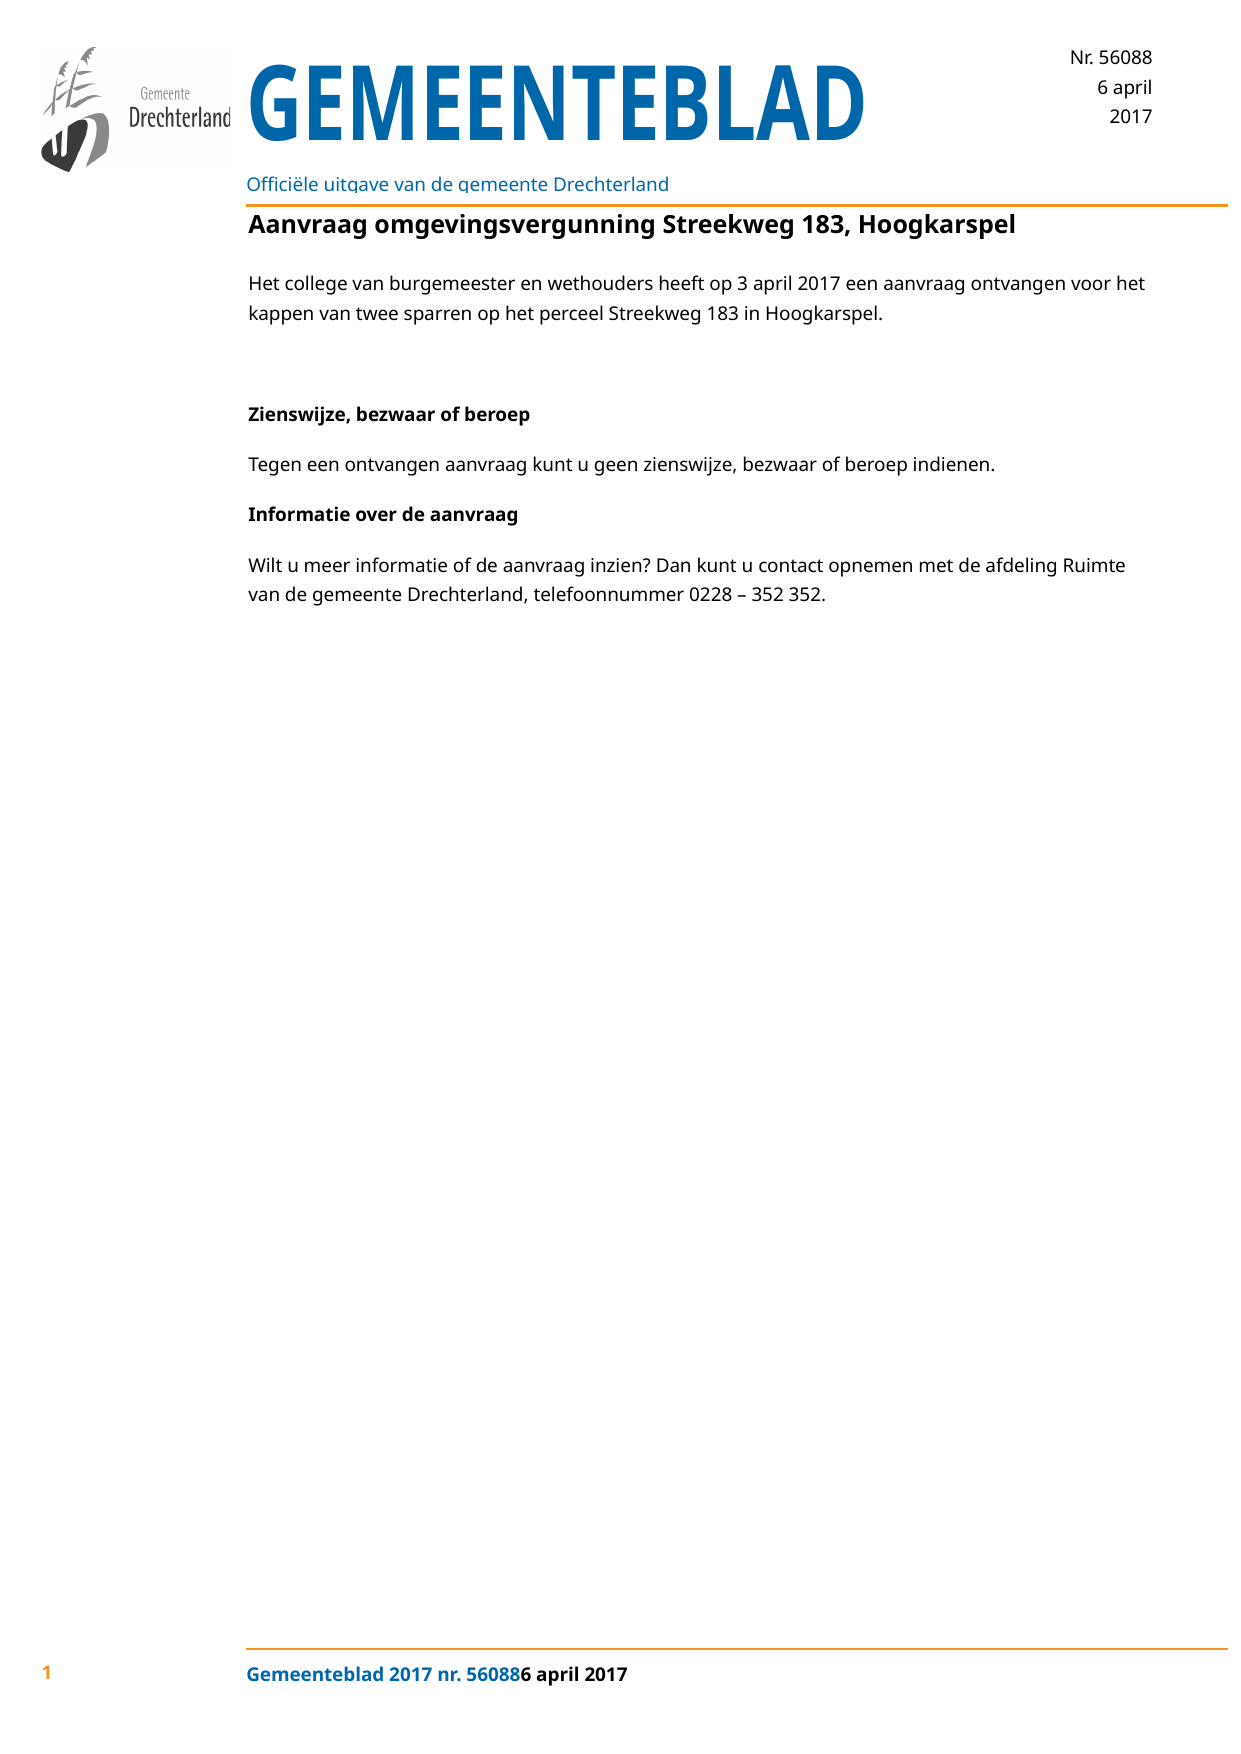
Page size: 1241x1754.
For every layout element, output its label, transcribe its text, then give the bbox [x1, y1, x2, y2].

text Informatie over de aanvraag [248, 502, 1152, 527]
text Aanvraag omgevingsvergunning Streekweg 183, Hoogkarspel [248, 207, 1152, 241]
text Zienswijze, bezwaar of beroep [248, 401, 1152, 426]
text Tegen een ontvangen aanvraag kunt u geen zienswijze, bezwaar of beroep indienen. [248, 451, 1152, 477]
text Wilt u meer informatie of de aanvraag inzien? Dan kunt u contact opnemen met de afdeling Ruimte van de gemeente Drechterland, telefoonnummer 0228 – 352 352. [248, 552, 1152, 607]
picture [41, 47, 231, 172]
text Het college van burgemeester en wethouders heeft op 3 april 2017 een aanvraag ontvangen voor het kappen van twee sparren op het perceel Streekweg 183 in Hoogkarspel. [248, 270, 1152, 326]
